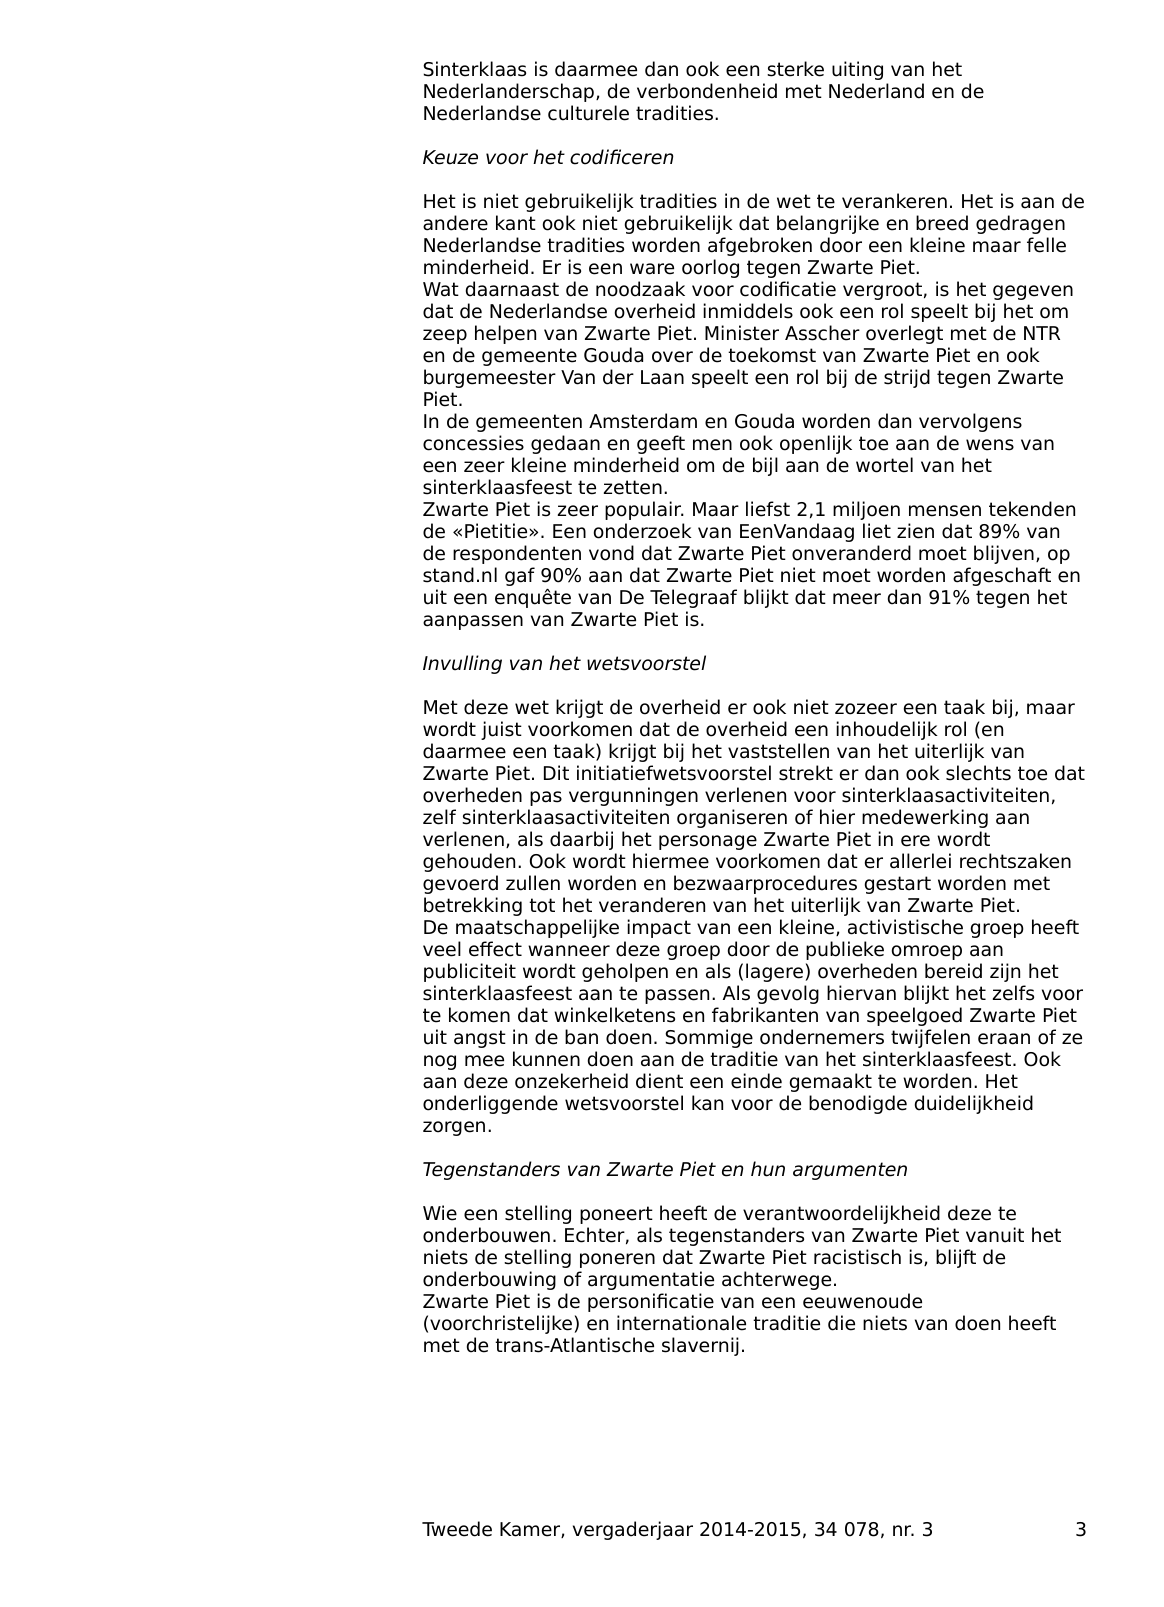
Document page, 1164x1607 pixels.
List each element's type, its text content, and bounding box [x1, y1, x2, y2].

text In de gemeenten Amsterdam en Gouda worden dan vervolgens concessies gedaan en geeft men ook openlijk toe aan de wens van een zeer kleine minderheid om de bijl aan de wortel van het sinterklaasfeest te zetten. [422, 411, 1087, 499]
subtitle Keuze voor het codificeren [422, 147, 1087, 169]
text Wie een stelling poneert heeft de verantwoordelijkheid deze te onderbouwen. Echter, als tegenstanders van Zwarte Piet vanuit het niets de stelling poneren dat Zwarte Piet racistisch is, blijft de onderbouwing of argumentatie achterwege. [422, 1203, 1087, 1291]
text Sinterklaas is daarmee dan ook een sterke uiting van het Nederlanderschap, de verbondenheid met Nederland en de Nederlandse culturele tradities. [422, 59, 1087, 125]
text Zwarte Piet is de personificatie van een eeuwenoude (voorchristelijke) en internationale traditie die niets van doen heeft met de trans-Atlantische slavernij. [422, 1291, 1087, 1357]
text Het is niet gebruikelijk tradities in de wet te verankeren. Het is aan de andere kant ook niet gebruikelijk dat belangrijke en breed gedragen Nederlandse tradities worden afgebroken door een kleine maar felle minderheid. Er is een ware oorlog tegen Zwarte Piet. [422, 191, 1087, 279]
text De maatschappelijke impact van een kleine, activistische groep heeft veel effect wanneer deze groep door de publieke omroep aan publiciteit wordt geholpen en als (lagere) overheden bereid zijn het sinterklaasfeest aan te passen. Als gevolg hiervan blijkt het zelfs voor te komen dat winkelketens en fabrikanten van speelgoed Zwarte Piet uit angst in de ban doen. Sommige ondernemers twijfelen eraan of ze nog mee kunnen doen aan de traditie van het sinterklaasfeest. Ook aan deze onzekerheid dient een einde gemaakt te worden. Het onderliggende wetsvoorstel kan voor de benodigde duidelijkheid zorgen. [422, 917, 1087, 1137]
text Zwarte Piet is zeer populair. Maar liefst 2,1 miljoen mensen tekenden de «Pietitie». Een onderzoek van EenVandaag liet zien dat 89% van de respondenten vond dat Zwarte Piet onveranderd moet blijven, op stand.nl gaf 90% aan dat Zwarte Piet niet moet worden afgeschaft en uit een enquête van De Telegraaf blijkt dat meer dan 91% tegen het aanpassen van Zwarte Piet is. [422, 499, 1087, 631]
subtitle Invulling van het wetsvoorstel [422, 653, 1087, 675]
text Wat daarnaast de noodzaak voor codificatie vergroot, is het gegeven dat de Nederlandse overheid inmiddels ook een rol speelt bij het om zeep helpen van Zwarte Piet. Minister Asscher overlegt met de NTR en de gemeente Gouda over de toekomst van Zwarte Piet en ook burgemeester Van der Laan speelt een rol bij de strijd tegen Zwarte Piet. [422, 279, 1087, 411]
text Met deze wet krijgt de overheid er ook niet zozeer een taak bij, maar wordt juist voorkomen dat de overheid een inhoudelijk rol (en daarmee een taak) krijgt bij het vaststellen van het uiterlijk van Zwarte Piet. Dit initiatiefwetsvoorstel strekt er dan ook slechts toe dat overheden pas vergunningen verlenen voor sinterklaasactiviteiten, zelf sinterklaasactiviteiten organiseren of hier medewerking aan verlenen, als daarbij het personage Zwarte Piet in ere wordt gehouden. Ook wordt hiermee voorkomen dat er allerlei rechtszaken gevoerd zullen worden en bezwaarprocedures gestart worden met betrekking tot het veranderen van het uiterlijk van Zwarte Piet. [422, 697, 1087, 917]
subtitle Tegenstanders van Zwarte Piet en hun argumenten [422, 1159, 1087, 1181]
